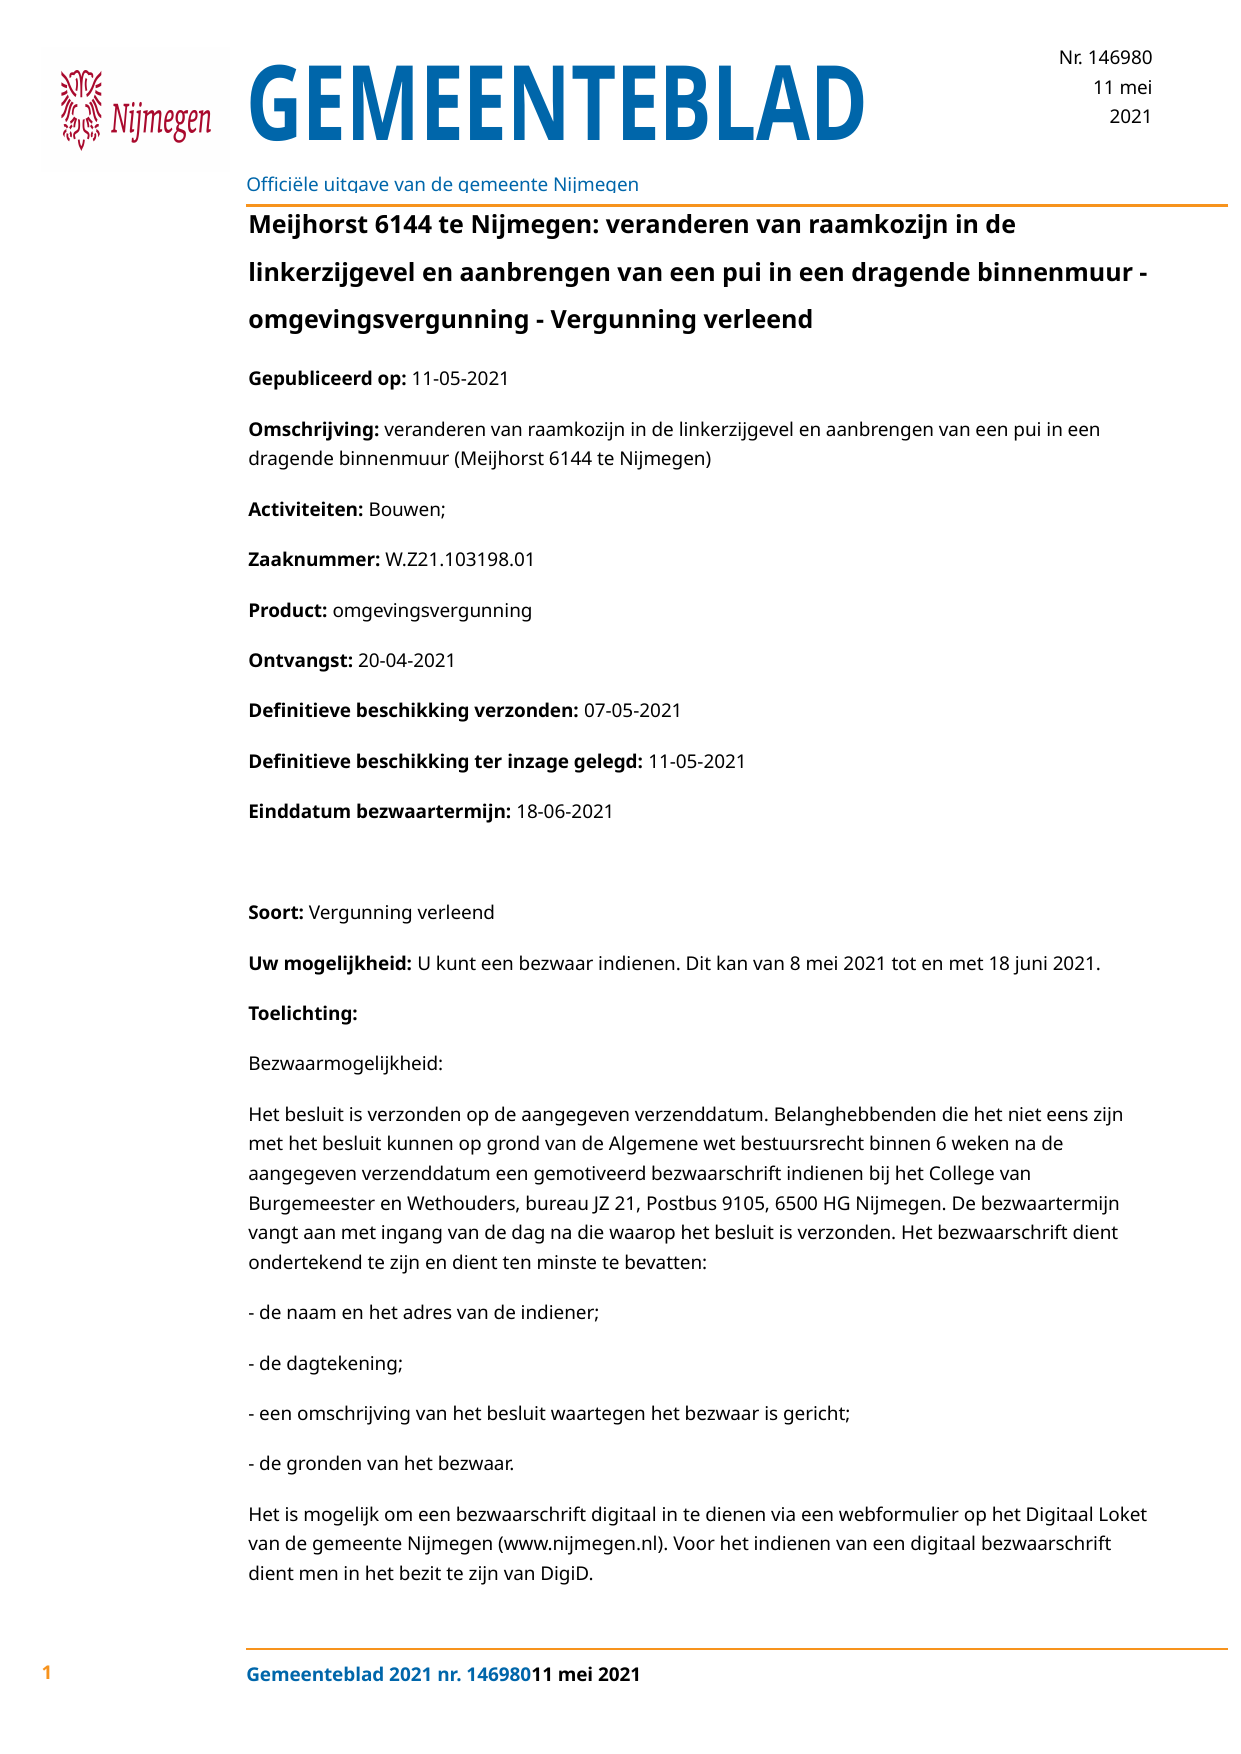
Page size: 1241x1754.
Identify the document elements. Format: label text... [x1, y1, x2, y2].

text Het is mogelijk om een bezwaarschrift digitaal in te dienen via een webformulier op het Digitaal Loket van de gemeente Nijmegen (www.nijmegen.nl). Voor het indienen van een digitaal bezwaarschrift dient men in het bezit te zijn van DigiD. [248, 1501, 1152, 1586]
text Uw mogelijkheid: U kunt een bezwaar indienen. Dit kan van 8 mei 2021 tot en met 18 juni 2021. [248, 950, 1152, 975]
picture [41, 47, 231, 172]
text Definitieve beschikking ter inzage gelegd: 11-05-2021 [248, 748, 1152, 774]
text - een omschrijving van het besluit waartegen het bezwaar is gericht; [248, 1400, 1152, 1426]
text Meijhorst 6144 te Nijmegen: veranderen van raamkozijn in de linkerzijgevel en aanbrengen van een pui in een dragende binnenmuur - omgevingsvergunning - Vergunning verleend [248, 207, 1152, 336]
text Het besluit is verzonden op de aangegeven verzenddatum. Belanghebbenden die het niet eens zijn met het besluit kunnen op grond van de Algemene wet bestuursrecht binnen 6 weken na de aangegeven verzenddatum een gemotiveerd bezwaarschrift indienen bij het College van Burgemeester en Wethouders, bureau JZ 21, Postbus 9105, 6500 HG Nijmegen. De bezwaartermijn vangt aan met ingang van de dag na die waarop het besluit is verzonden. Het bezwaarschrift dient ondertekend te zijn en dient ten minste te bevatten: [248, 1101, 1152, 1274]
text - de gronden van het bezwaar. [248, 1451, 1152, 1476]
text Activiteiten: Bouwen; [248, 496, 1152, 522]
text - de dagtekening; [248, 1350, 1152, 1375]
text Gepubliceerd op: 11-05-2021 [248, 366, 1152, 391]
text Soort: Vergunning verleend [248, 899, 1152, 925]
text - de naam en het adres van de indiener; [248, 1299, 1152, 1325]
text Bezwaarmogelijkheid: [248, 1051, 1152, 1076]
text Product: omgevingsvergunning [248, 597, 1152, 622]
text Ontvangst: 20-04-2021 [248, 647, 1152, 673]
text Toelichting: [248, 1000, 1152, 1026]
text Zaaknummer: W.Z21.103198.01 [248, 546, 1152, 572]
text Definitieve beschikking verzonden: 07-05-2021 [248, 698, 1152, 723]
text Omschrijving: veranderen van raamkozijn in de linkerzijgevel en aanbrengen van een pui in een dragende binnenmuur (Meijhorst 6144 te Nijmegen) [248, 416, 1152, 471]
text Einddatum bezwaartermijn: 18-06-2021 [248, 798, 1152, 824]
